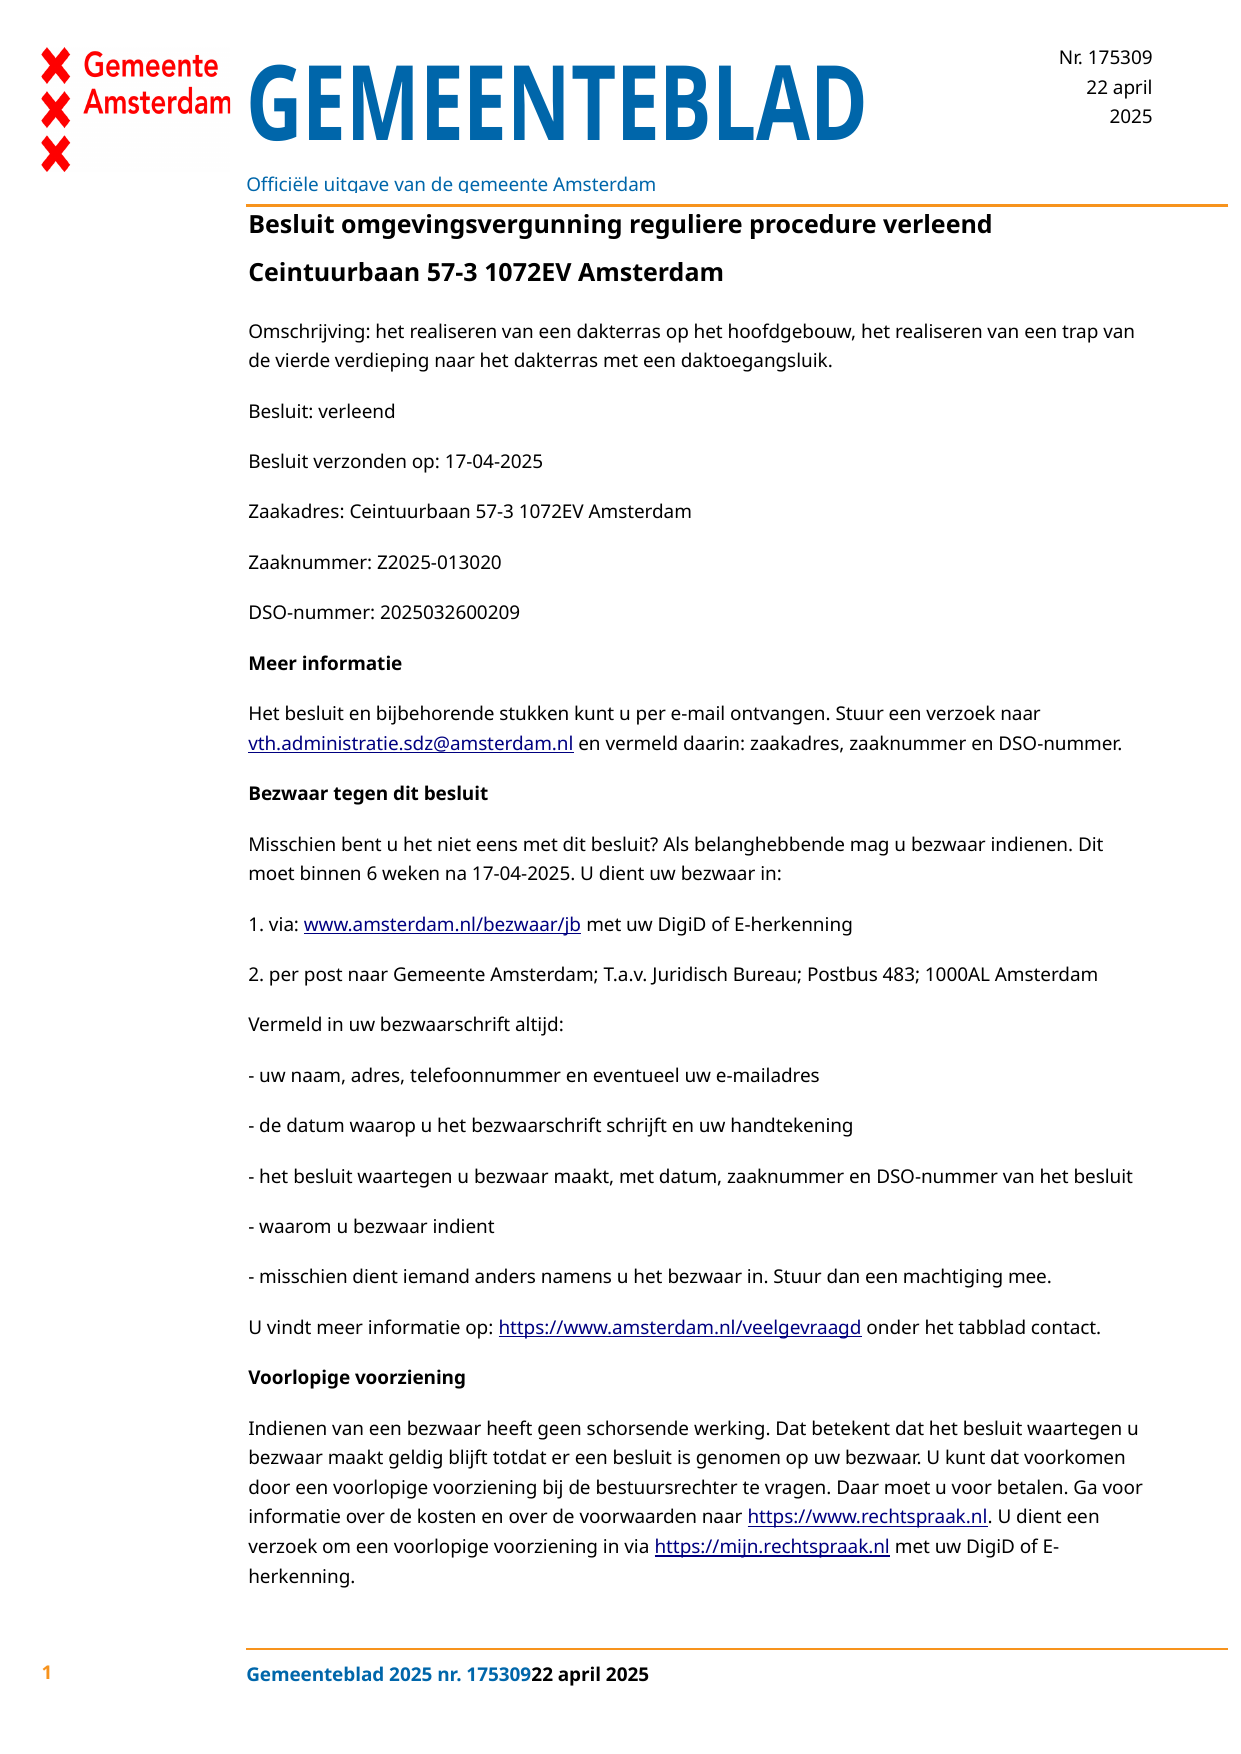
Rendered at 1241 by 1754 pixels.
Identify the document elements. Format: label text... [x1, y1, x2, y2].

text Voorlopige voorziening [248, 1364, 1152, 1390]
text Zaaknummer: Z2025-013020 [248, 549, 1152, 575]
text 1. via: www.amsterdam.nl/bezwaar/jb met uw DigiD of E-herkenning [248, 911, 1152, 937]
text Besluit: verleend [248, 398, 1152, 424]
text 2. per post naar Gemeente Amsterdam; T.a.v. Juridisch Bureau; Postbus 483; 1000AL Amsterdam [248, 961, 1152, 987]
text Meer informatie [248, 650, 1152, 676]
text Indienen van een bezwaar heeft geen schorsende werking. Dat betekent dat het besluit waartegen u bezwaar maakt geldig blijft totdat er een besluit is genomen op uw bezwaar. U kunt dat voorkomen door een voorlopige voorziening bij de bestuursrechter te vragen. Daar moet u voor betalen. Ga voor informatie over de kosten en over de voorwaarden naar https://www.rechtspraak.nl. U dient een verzoek om een voorlopige voorziening in via https://mijn.rechtspraak.nl met uw DigiD of E-herkenning. [248, 1415, 1152, 1589]
text - de datum waarop u het bezwaarschrift schrijft en uw handtekening [248, 1112, 1152, 1138]
text - waarom u bezwaar indient [248, 1213, 1152, 1239]
text U vindt meer informatie op: https://www.amsterdam.nl/veelgevraagd onder het tabblad contact. [248, 1314, 1152, 1340]
text Besluit omgevingsvergunning reguliere procedure verleend Ceintuurbaan 57-3 1072EV Amsterdam [248, 207, 1152, 288]
text Vermeld in uw bezwaarschrift altijd: [248, 1012, 1152, 1037]
text - uw naam, adres, telefoonnummer en eventueel uw e-mailadres [248, 1062, 1152, 1088]
text Zaakadres: Ceintuurbaan 57-3 1072EV Amsterdam [248, 499, 1152, 524]
picture [41, 47, 231, 172]
text - misschien dient iemand anders namens u het bezwaar in. Stuur dan een machtiging mee. [248, 1264, 1152, 1289]
text Het besluit en bijbehorende stukken kunt u per e-mail ontvangen. Stuur een verzoek naar vth.administratie.sdz@amsterdam.nl en vermeld daarin: zaakadres, zaaknummer en DSO-nummer. [248, 700, 1152, 756]
text Besluit verzonden op: 17-04-2025 [248, 448, 1152, 474]
text DSO-nummer: 2025032600209 [248, 599, 1152, 625]
text Bezwaar tegen dit besluit [248, 780, 1152, 806]
text - het besluit waartegen u bezwaar maakt, met datum, zaaknummer en DSO-nummer van het besluit [248, 1163, 1152, 1189]
text Omschrijving: het realiseren van een dakterras op het hoofdgebouw, het realiseren van een trap van de vierde verdieping naar het dakterras met een daktoegangsluik. [248, 318, 1152, 373]
text Misschien bent u het niet eens met dit besluit? Als belanghebbende mag u bezwaar indienen. Dit moet binnen 6 weken na 17-04-2025. U dient uw bezwaar in: [248, 831, 1152, 886]
